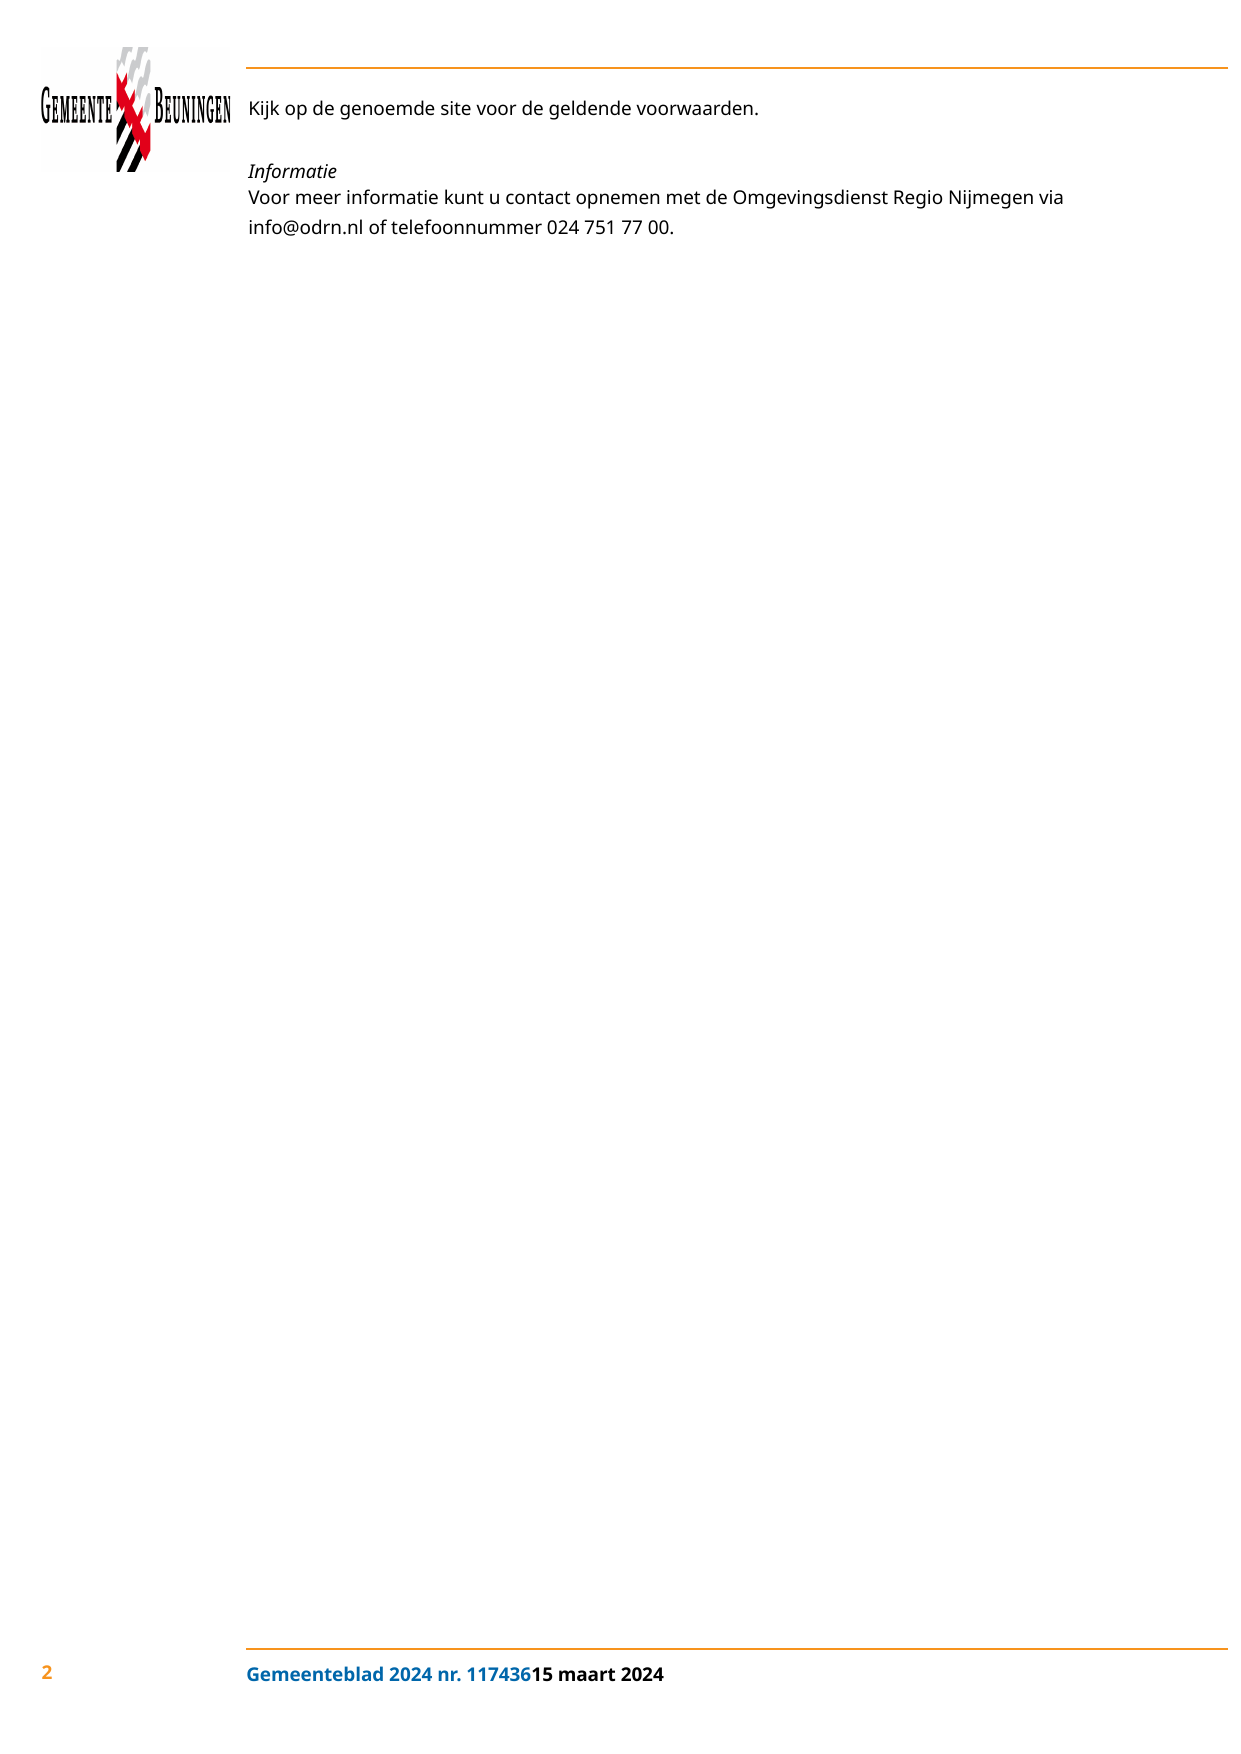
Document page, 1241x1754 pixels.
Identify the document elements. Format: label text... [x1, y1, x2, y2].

text Kijk op de genoemde site voor de geldende voorwaarden. [248, 95, 1152, 121]
text Voor meer informatie kunt u contact opnemen met de Omgevingsdienst Regio Nijmegen via info@odrn.nl of telefoonnummer 024 751 77 00. [248, 184, 1152, 240]
picture [41, 47, 231, 172]
text Informatie [248, 159, 1152, 184]
